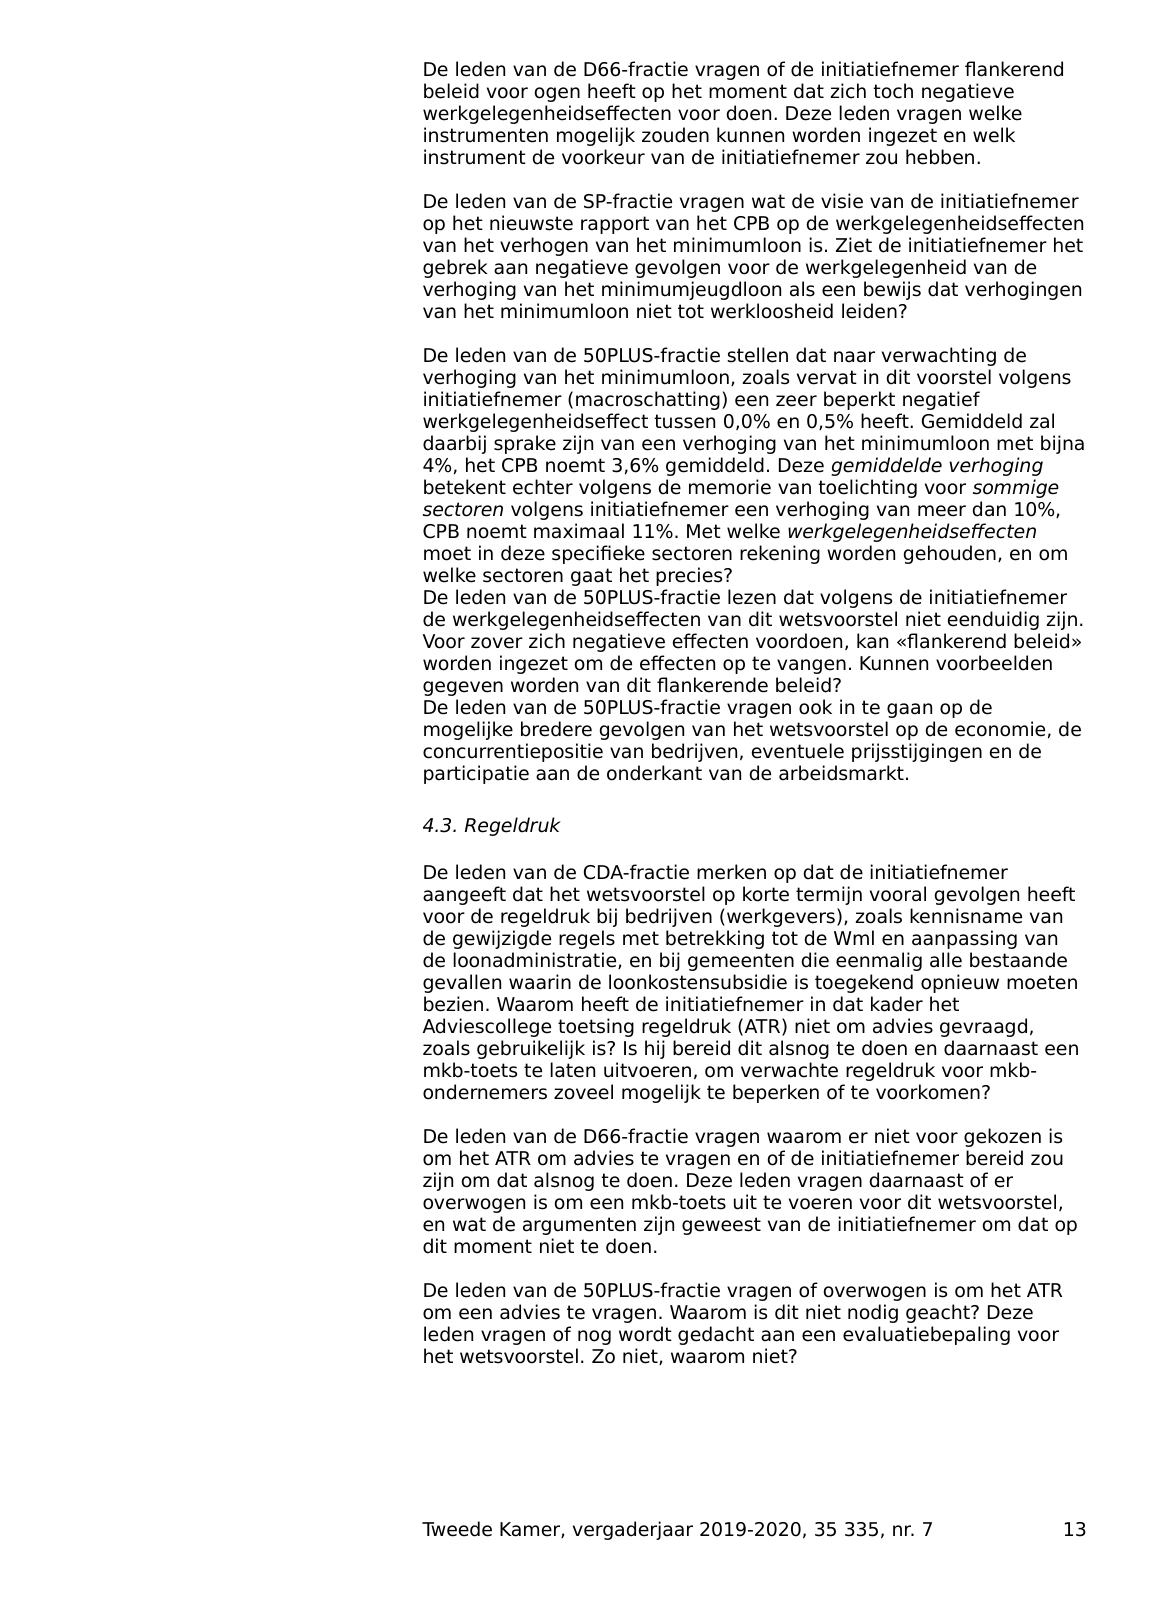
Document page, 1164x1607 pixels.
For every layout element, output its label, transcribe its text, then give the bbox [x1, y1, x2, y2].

subtitle 4.3. Regeldruk [422, 815, 1087, 837]
text De leden van de CDA-fractie merken op dat de initiatiefnemer aangeeft dat het wetsvoorstel op korte termijn vooral gevolgen heeft voor de regeldruk bij bedrijven (werkgevers), zoals kennisname van de gewijzigde regels met betrekking tot de Wml en aanpassing van de loonadministratie, en bij gemeenten die eenmalig alle bestaande gevallen waarin de loonkostensubsidie is toegekend opnieuw moeten bezien. Waarom heeft de initiatiefnemer in dat kader het Adviescollege toetsing regeldruk (ATR) niet om advies gevraagd, zoals gebruikelijk is? Is hij bereid dit alsnog te doen en daarnaast een mkb-toets te laten uitvoeren, om verwachte regeldruk voor mkb-ondernemers zoveel mogelijk te beperken of te voorkomen? [422, 862, 1087, 1103]
text De leden van de SP-fractie vragen wat de visie van de initiatiefnemer op het nieuwste rapport van het CPB op de werkgelegenheidseffecten van het verhogen van het minimumloon is. Ziet de initiatiefnemer het gebrek aan negatieve gevolgen voor de werkgelegenheid van de verhoging van het minimumjeugdloon als een bewijs dat verhogingen van het minimumloon niet tot werkloosheid leiden? [422, 191, 1087, 323]
text De leden van de 50PLUS-fractie vragen of overwogen is om het ATR om een advies te vragen. Waarom is dit niet nodig geacht? Deze leden vragen of nog wordt gedacht aan een evaluatiebepaling voor het wetsvoorstel. Zo niet, waarom niet? [422, 1280, 1087, 1368]
text De leden van de 50PLUS-fractie vragen ook in te gaan op de mogelijke bredere gevolgen van het wetsvoorstel op de economie, de concurrentiepositie van bedrijven, eventuele prijsstijgingen en de participatie aan de onderkant van de arbeidsmarkt. [422, 697, 1087, 785]
text De leden van de 50PLUS-fractie lezen dat volgens de initiatiefnemer de werkgelegenheidseffecten van dit wetsvoorstel niet eenduidig zijn. Voor zover zich negatieve effecten voordoen, kan «flankerend beleid» worden ingezet om de effecten op te vangen. Kunnen voorbeelden gegeven worden van dit flankerende beleid? [422, 587, 1087, 697]
text De leden van de D66-fractie vragen of de initiatiefnemer flankerend beleid voor ogen heeft op het moment dat zich toch negatieve werkgelegenheidseffecten voor doen. Deze leden vragen welke instrumenten mogelijk zouden kunnen worden ingezet en welk instrument de voorkeur van de initiatiefnemer zou hebben. [422, 59, 1087, 169]
text De leden van de D66-fractie vragen waarom er niet voor gekozen is om het ATR om advies te vragen en of de initiatiefnemer bereid zou zijn om dat alsnog te doen. Deze leden vragen daarnaast of er overwogen is om een mkb-toets uit te voeren voor dit wetsvoorstel, en wat de argumenten zijn geweest van de initiatiefnemer om dat op dit moment niet te doen. [422, 1126, 1087, 1258]
text De leden van de 50PLUS-fractie stellen dat naar verwachting de verhoging van het minimumloon, zoals vervat in dit voorstel volgens initiatiefnemer (macroschatting) een zeer beperkt negatief werkgelegenheidseffect tussen 0,0% en 0,5% heeft. Gemiddeld zal daarbij sprake zijn van een verhoging van het minimumloon met bijna 4%, het CPB noemt 3,6% gemiddeld. Deze gemiddelde verhoging betekent echter volgens de memorie van toelichting voor sommige sectoren volgens initiatiefnemer een verhoging van meer dan 10%, CPB noemt maximaal 11%. Met welke werkgelegenheidseffecten moet in deze specifieke sectoren rekening worden gehouden, en om welke sectoren gaat het precies? [422, 345, 1087, 587]
